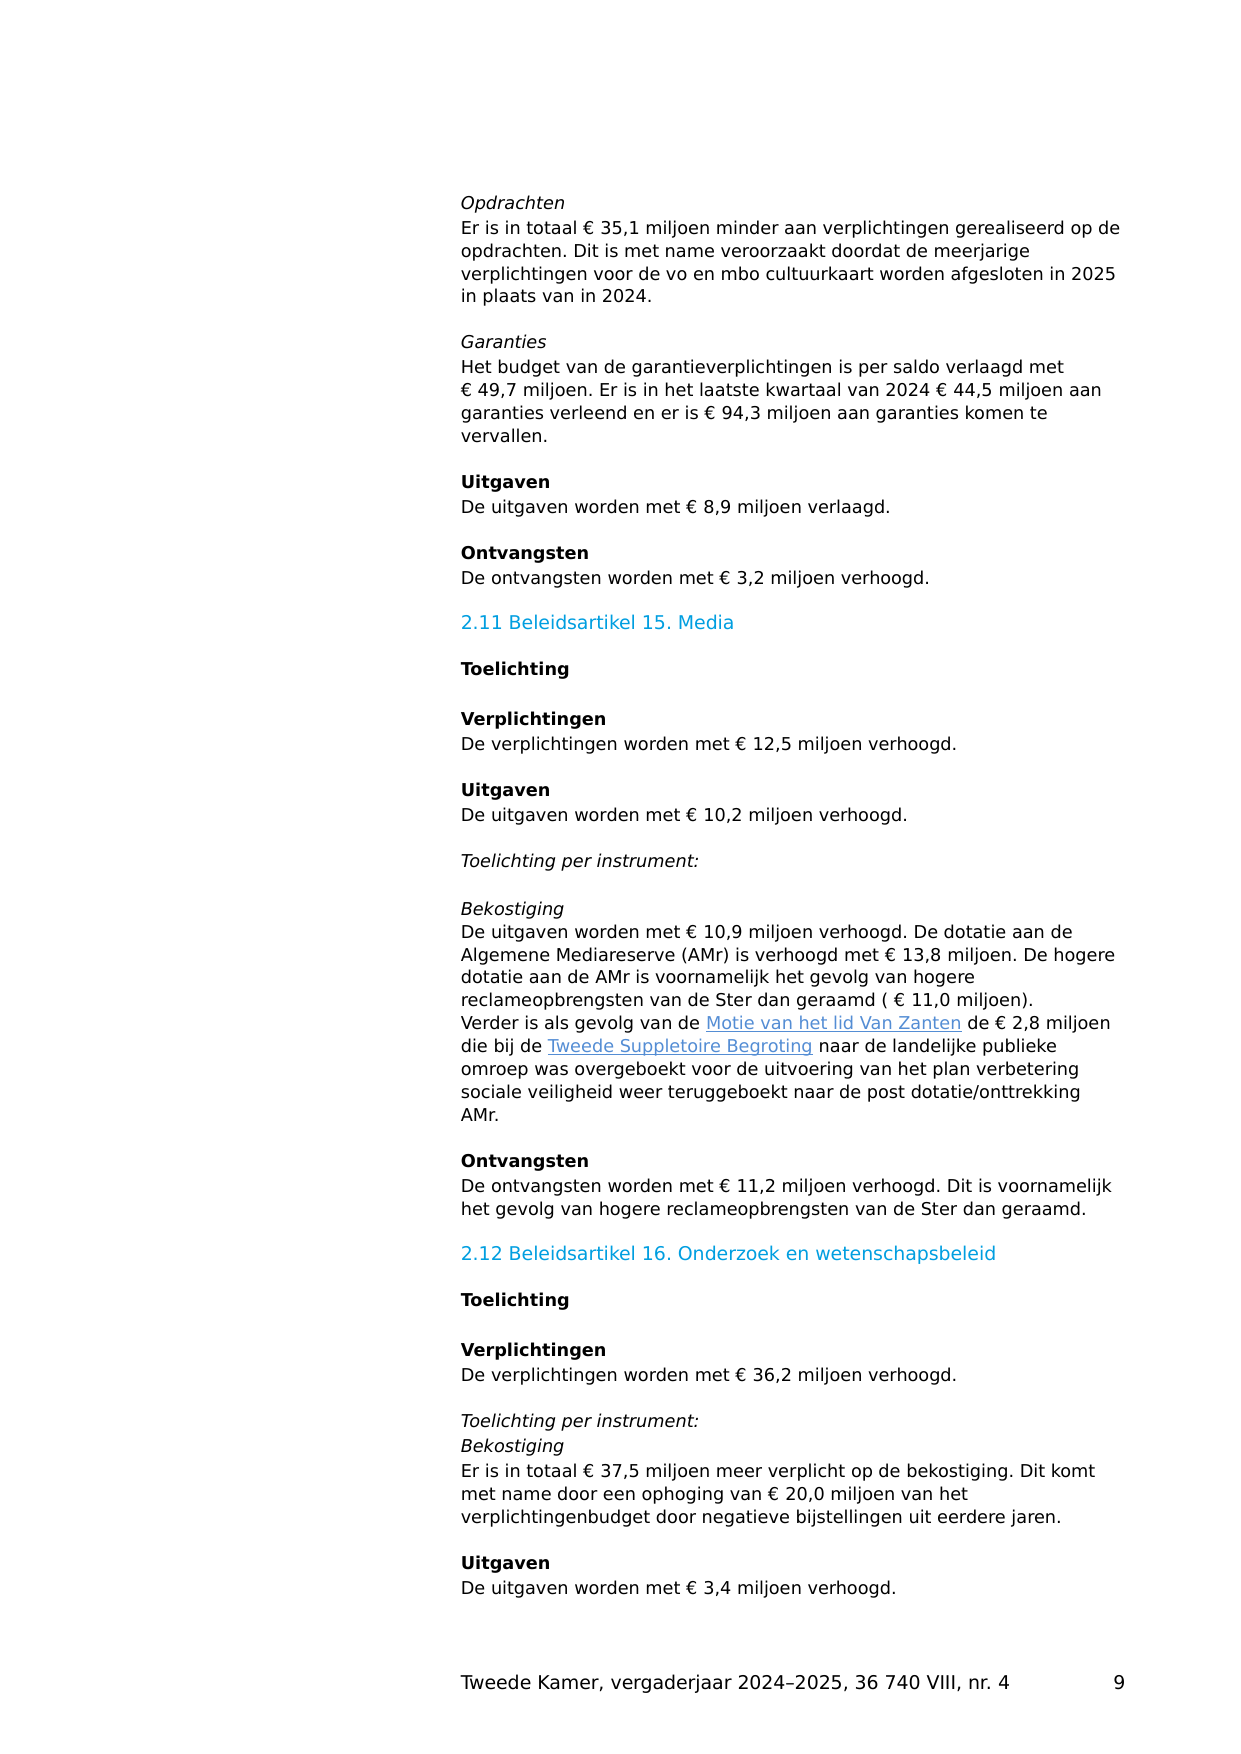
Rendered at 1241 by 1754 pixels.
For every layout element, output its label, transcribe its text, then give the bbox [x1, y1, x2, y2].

text Verplichtingen [461, 707, 1125, 730]
text Toelichting per instrument: [461, 849, 1125, 872]
text De ontvangsten worden met € 11,2 miljoen verhoogd. Dit is voornamelijk het gevolg van hogere reclameopbrengsten van de Ster dan geraamd. [461, 1174, 1125, 1220]
title 2.12 Beleidsartikel 16. Onderzoek en wetenschapsbeleid [461, 1243, 1125, 1264]
text Verplichtingen [461, 1338, 1125, 1361]
text De uitgaven worden met € 3,4 miljoen verhoogd. [461, 1576, 1125, 1599]
text De verplichtingen worden met € 36,2 miljoen verhoogd. [461, 1363, 1125, 1386]
text Opdrachten [461, 191, 1125, 214]
text De uitgaven worden met € 10,2 miljoen verhoogd. [461, 803, 1125, 826]
text Uitgaven [461, 778, 1125, 801]
text Uitgaven [461, 470, 1125, 493]
title 2.11 Beleidsartikel 15. Media [461, 612, 1125, 633]
text Bekostiging [461, 1434, 1125, 1457]
text De verplichtingen worden met € 12,5 miljoen verhoogd. [461, 732, 1125, 755]
text Ontvangsten [461, 541, 1125, 564]
text De uitgaven worden met € 8,9 miljoen verlaagd. [461, 495, 1125, 518]
text Garanties [461, 330, 1125, 353]
text Toelichting per instrument: [461, 1409, 1125, 1432]
text De ontvangsten worden met € 3,2 miljoen verhoogd. [461, 566, 1125, 589]
text Er is in totaal € 35,1 miljoen minder aan verplichtingen gerealiseerd op de opdrachten. Dit is met name veroorzaakt doordat de meerjarige verplichtingen voor de vo en mbo cultuurkaart worden afgesloten in 2025 in plaats van in 2024. [461, 216, 1125, 307]
text Ontvangsten [461, 1149, 1125, 1172]
text Uitgaven [461, 1551, 1125, 1574]
text Bekostiging De uitgaven worden met € 10,9 miljoen verhoogd. De dotatie aan de Algemene Mediareserve (AMr) is verhoogd met € 13,8 miljoen. De hogere dotatie aan de AMr is voornamelijk het gevolg van hogere reclameopbrengsten van de Ster dan geraamd ( € 11,0 miljoen). Verder is als gevolg van de Motie van het lid Van Zanten de € 2,8 miljoen die bij de Tweede Suppletoire Begroting naar de landelijke publieke omroep was overgeboekt voor de uitvoering van het plan verbetering sociale veiligheid weer teruggeboekt naar de post dotatie/onttrekking AMr. [461, 874, 1125, 1126]
text Het budget van de garantieverplichtingen is per saldo verlaagd met € 49,7 miljoen. Er is in het laatste kwartaal van 2024 € 44,5 miljoen aan garanties verleend en er is € 94,3 miljoen aan garanties komen te vervallen. [461, 355, 1125, 447]
text Toelichting [461, 1288, 1125, 1311]
text Toelichting [461, 657, 1125, 680]
text Er is in totaal € 37,5 miljoen meer verplicht op de bekostiging. Dit komt met name door een ophoging van € 20,0 miljoen van het verplichtingenbudget door negatieve bijstellingen uit eerdere jaren. [461, 1459, 1125, 1528]
